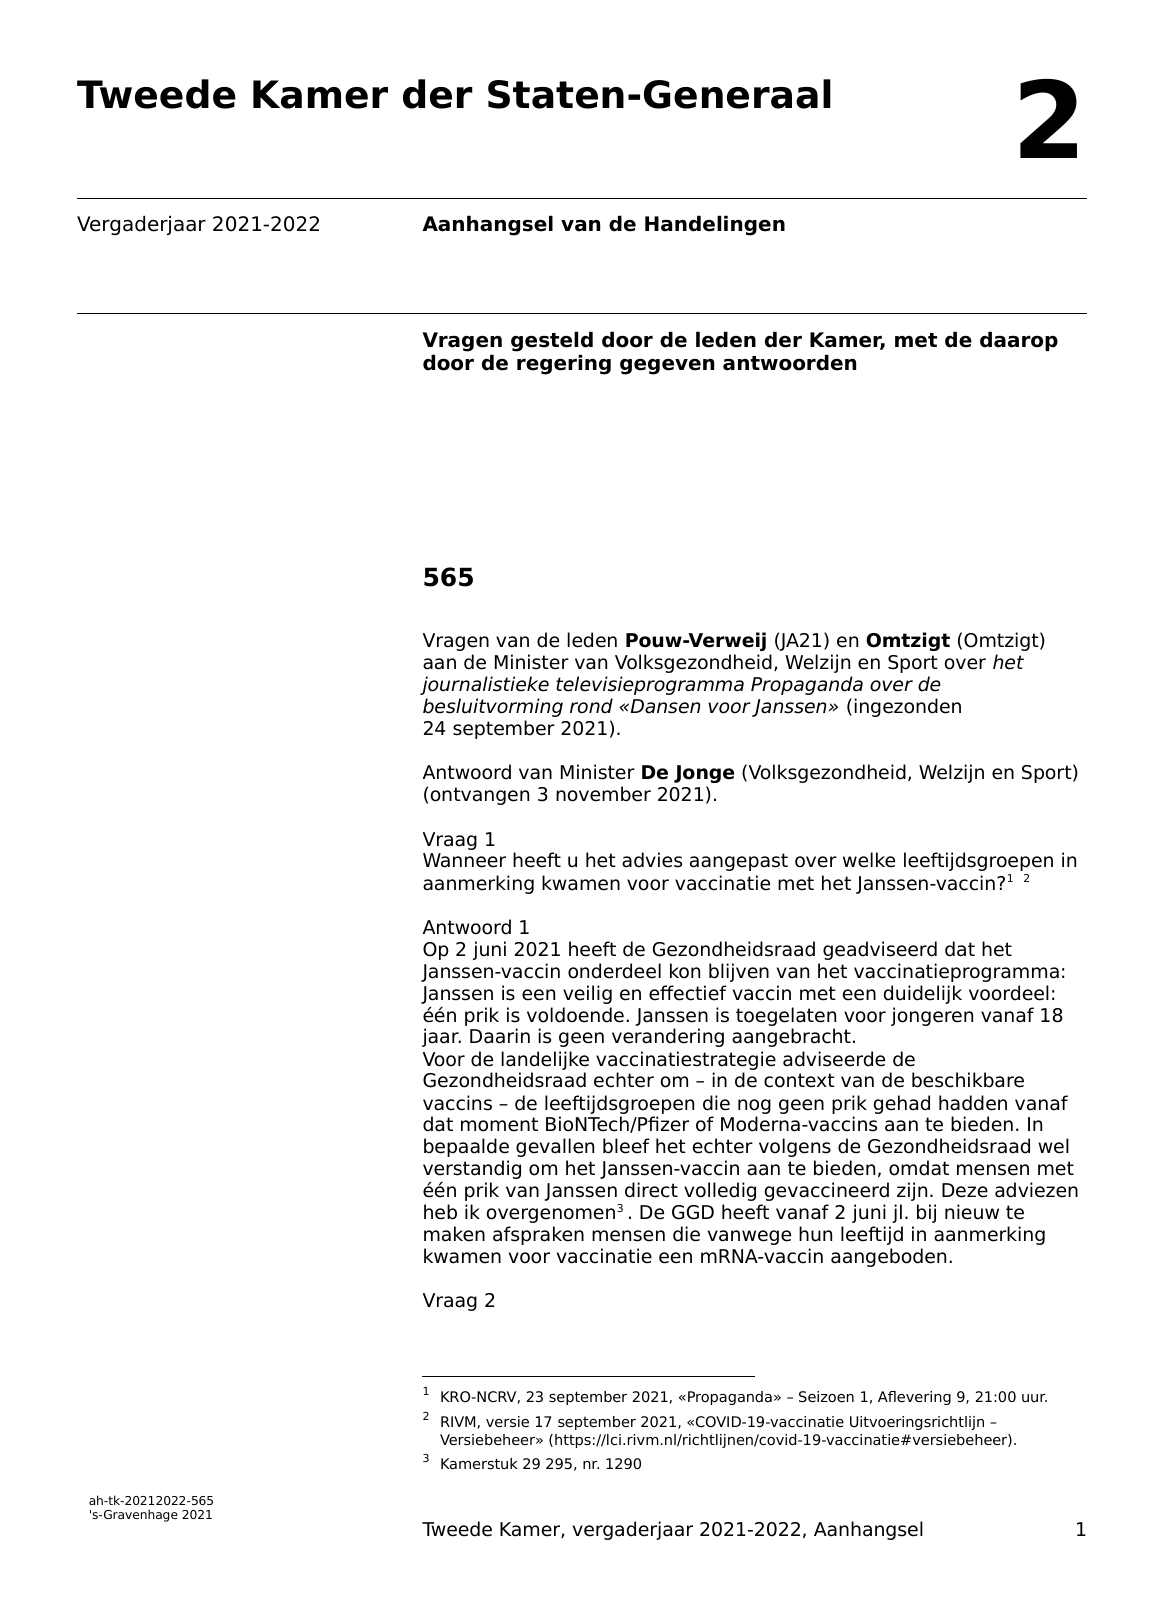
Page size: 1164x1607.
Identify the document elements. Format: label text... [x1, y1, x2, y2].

text 's-Gravenhage 2021 [88, 1508, 323, 1522]
text Vragen van de leden Pouw-Verweij (JA21) en Omtzigt (Omtzigt) aan de Minister van Volksgezondheid, Welzijn en Sport over het journalistieke televisieprogramma Propaganda over de besluitvorming rond «Dansen voor Janssen» (ingezonden 24 september 2021). [422, 630, 1087, 740]
table_header Tweede Kamer der Staten-Generaal [77, 59, 886, 198]
text RIVM, versie 17 september 2021, «COVID-19-vaccinatie Uitvoeringsrichtlijn – Versiebeheer» (https://lci.rivm.nl/richtlijnen/covid-19-vaccinatie#versiebeheer). [422, 1410, 1087, 1449]
text KRO-NCRV, 23 september 2021, «Propaganda» – Seizoen 1, Aflevering 9, 21:00 uur. [422, 1385, 1087, 1407]
text Op 2 juni 2021 heeft de Gezondheidsraad geadviseerd dat het Janssen-vaccin onderdeel kon blijven van het vaccinatieprogramma: Janssen is een veilig en effectief vaccin met een duidelijk voordeel: één prik is voldoende. Janssen is toegelaten voor jongeren vanaf 18 jaar. Daarin is geen verandering aangebracht. [422, 938, 1087, 1048]
table_cell [77, 314, 422, 375]
table_cell Vergaderjaar 2021-2022 [77, 199, 422, 313]
table_cell Vragen gesteld door de leden der Kamer, met de daarop door de regering gegeven antwoorden [422, 314, 1087, 375]
text Antwoord 1 [422, 917, 1087, 938]
text Wanneer heeft u het advies aangepast over welke leeftijdsgroepen in aanmerking kwamen voor vaccinatie met het Janssen-vaccin? [422, 850, 1087, 894]
text Vraag 2 [422, 1290, 1087, 1312]
table_header 2 [886, 59, 1087, 198]
text Vraag 1 [422, 828, 1087, 850]
text ah-tk-20212022-565 [88, 1494, 323, 1508]
text Antwoord van Minister De Jonge (Volksgezondheid, Welzijn en Sport) (ontvangen 3 november 2021). [422, 762, 1087, 806]
text 565 [422, 563, 1087, 592]
text Voor de landelijke vaccinatiestrategie adviseerde de Gezondheidsraad echter om – in de context van de beschikbare vaccins – de leeftijdsgroepen die nog geen prik gehad hadden vanaf dat moment BioNTech/Pfizer of Moderna-vaccins aan te bieden. In bepaalde gevallen bleef het echter volgens de Gezondheidsraad wel verstandig om het Janssen-vaccin aan te bieden, omdat mensen met één prik van Janssen direct volledig gevaccineerd zijn. Deze adviezen heb ik overgenomen. De GGD heeft vanaf 2 juni jl. bij nieuw te maken afspraken mensen die vanwege hun leeftijd in aanmerking kwamen voor vaccinatie een mRNA-vaccin aangeboden. [422, 1048, 1087, 1268]
text Kamerstuk 29 295, nr. 1290 [422, 1452, 1087, 1474]
table_cell Aanhangsel van de Handelingen [422, 199, 1087, 313]
